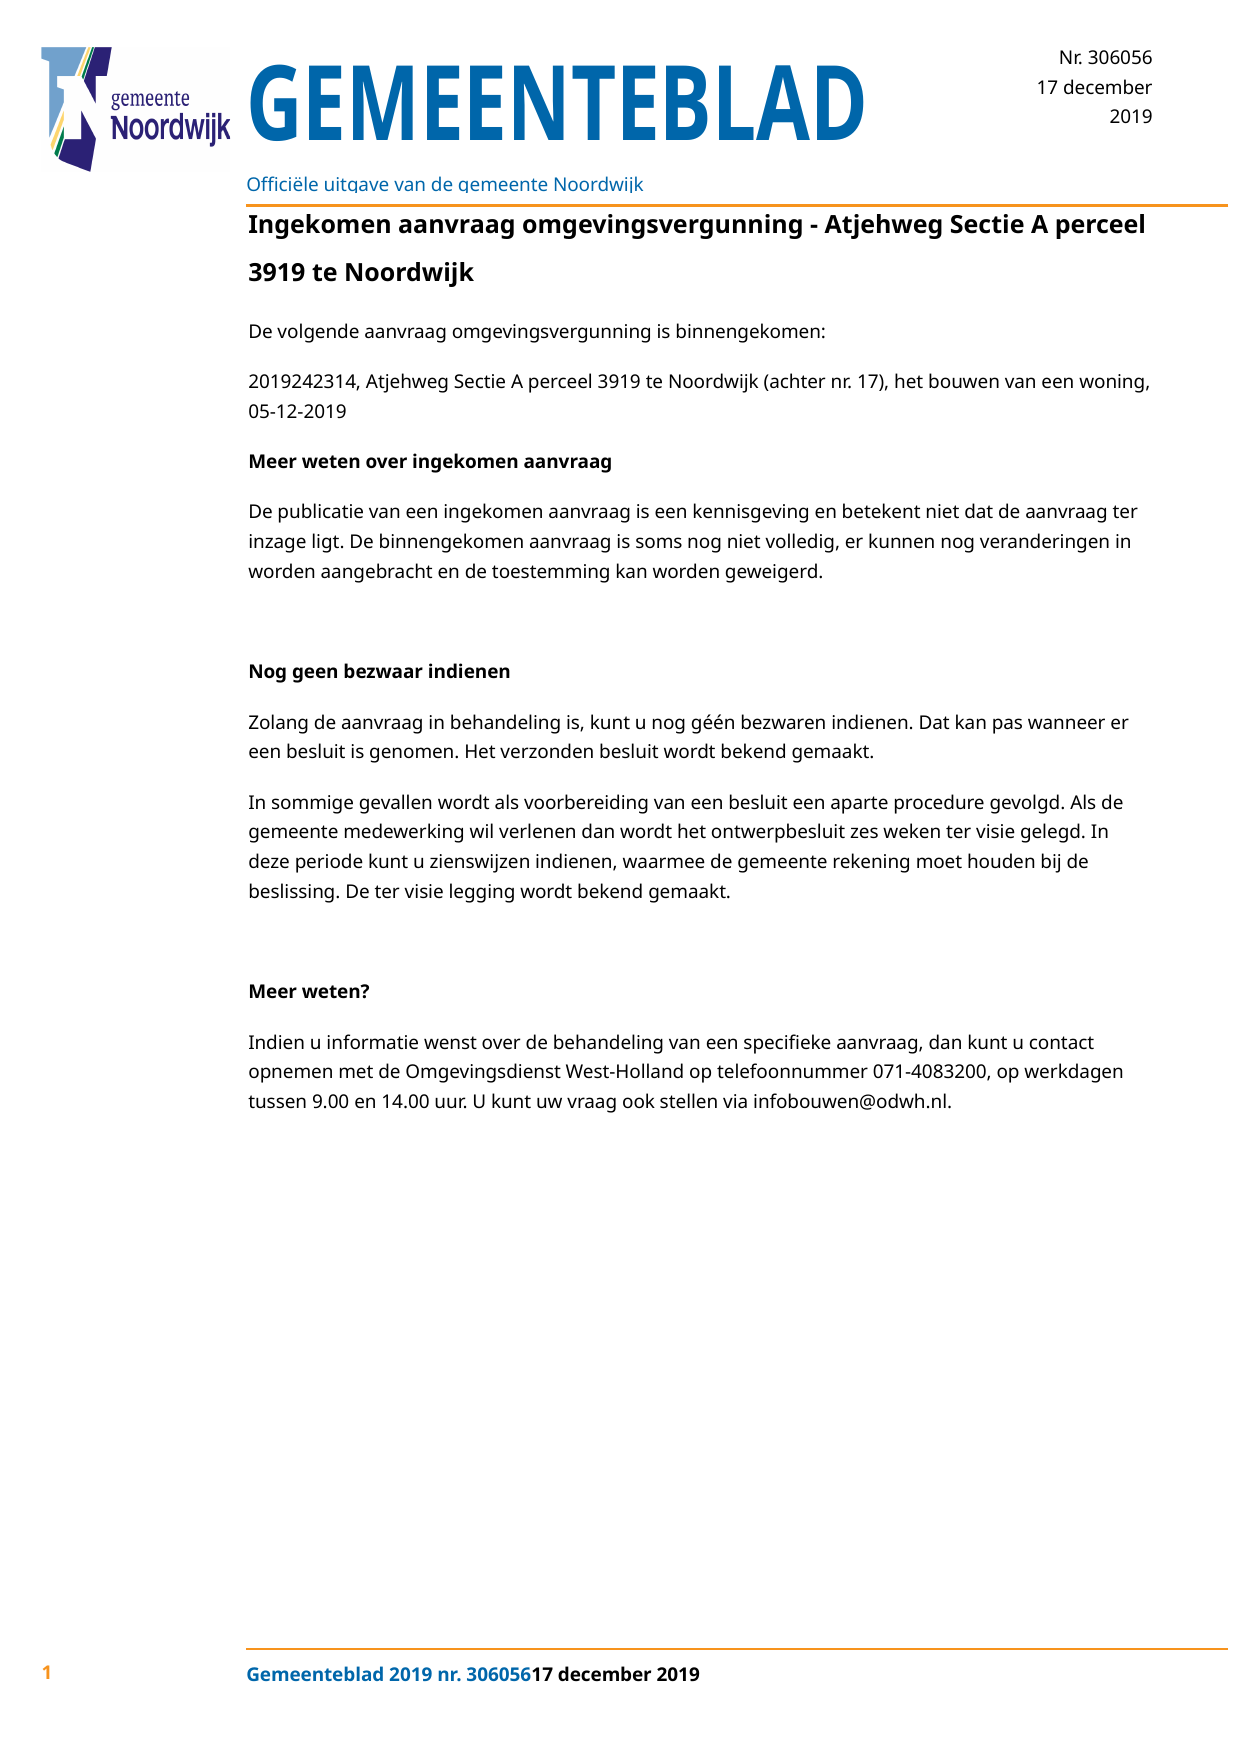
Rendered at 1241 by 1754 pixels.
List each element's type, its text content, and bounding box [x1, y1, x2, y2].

text Ingekomen aanvraag omgevingsvergunning - Atjehweg Sectie A perceel 3919 te Noordwijk [248, 207, 1152, 288]
text Meer weten over ingekomen aanvraag [248, 448, 1152, 474]
text Meer weten? [248, 979, 1152, 1004]
picture [41, 47, 231, 172]
text 2019242314, Atjehweg Sectie A perceel 3919 te Noordwijk (achter nr. 17), het bouwen van een woning, 05-12-2019 [248, 368, 1152, 424]
text Zolang de aanvraag in behandeling is, kunt u nog géén bezwaren indienen. Dat kan pas wanneer er een besluit is genomen. Het verzonden besluit wordt bekend gemaakt. [248, 709, 1152, 764]
text In sommige gevallen wordt als voorbereiding van een besluit een aparte procedure gevolgd. Als de gemeente medewerking wil verlenen dan wordt het ontwerpbesluit zes weken ter visie gelegd. In deze periode kunt u zienswijzen indienen, waarmee de gemeente rekening moet houden bij de beslissing. De ter visie legging wordt bekend gemaakt. [248, 789, 1152, 904]
text Indien u informatie wenst over de behandeling van een specifieke aanvraag, dan kunt u contact opnemen met de Omgevingsdienst West-Holland op telefoonnummer 071-4083200, op werkdagen tussen 9.00 en 14.00 uur. U kunt uw vraag ook stellen via infobouwen@odwh.nl. [248, 1029, 1152, 1114]
text De publicatie van een ingekomen aanvraag is een kennisgeving en betekent niet dat de aanvraag ter inzage ligt. De binnengekomen aanvraag is soms nog niet volledig, er kunnen nog veranderingen in worden aangebracht en de toestemming kan worden geweigerd. [248, 499, 1152, 584]
text De volgende aanvraag omgevingsvergunning is binnengekomen: [248, 318, 1152, 344]
text Nog geen bezwaar indienen [248, 659, 1152, 684]
